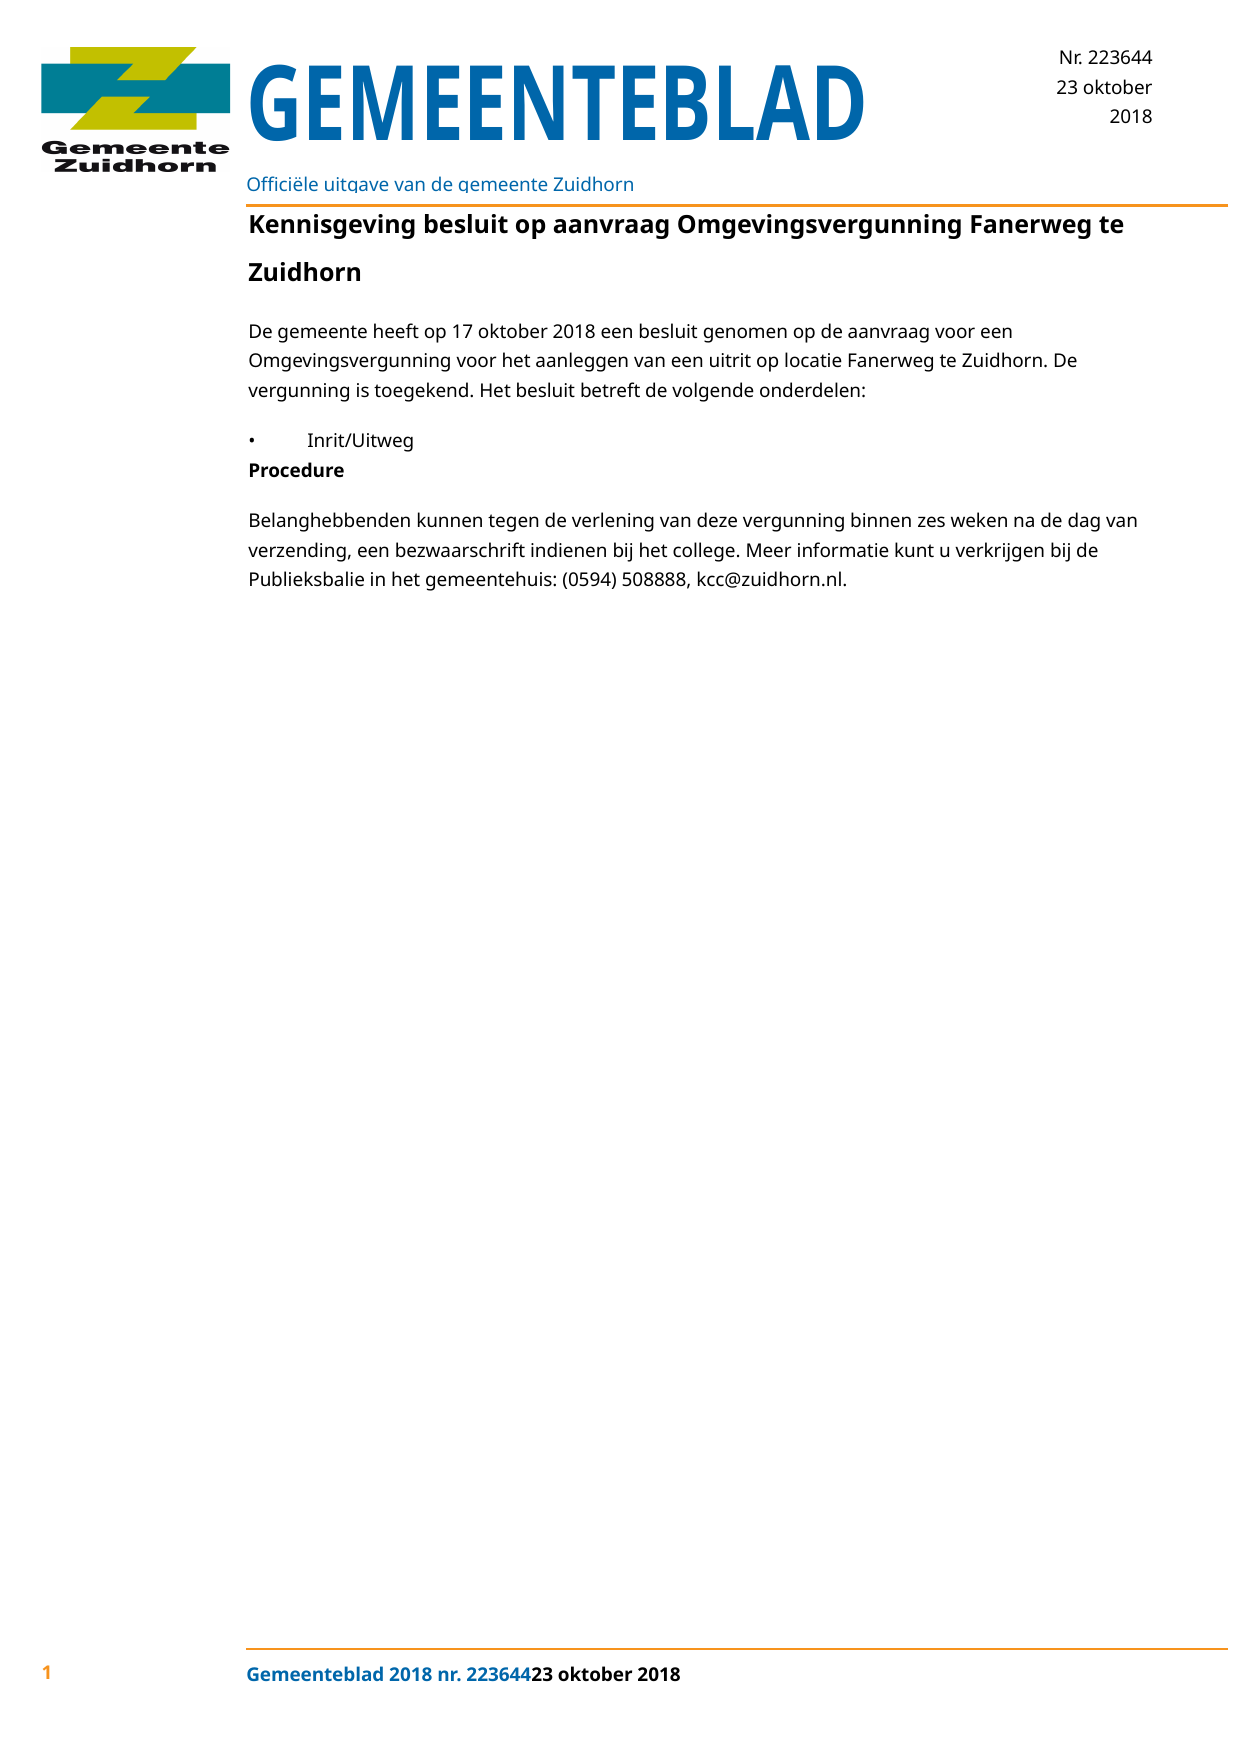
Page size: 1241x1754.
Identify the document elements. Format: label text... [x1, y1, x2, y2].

list Inrit/Uitweg [248, 427, 1152, 453]
text Belanghebbenden kunnen tegen de verlening van deze vergunning binnen zes weken na de dag van verzending, een bezwaarschrift indienen bij het college. Meer informatie kunt u verkrijgen bij de Publieksbalie in het gemeentehuis: (0594) 508888, kcc@zuidhorn.nl. [248, 507, 1152, 592]
text De gemeente heeft op 17 oktober 2018 een besluit genomen op de aanvraag voor een Omgevingsvergunning voor het aanleggen van een uitrit op locatie Fanerweg te Zuidhorn. De vergunning is toegekend. Het besluit betreft de volgende onderdelen: [248, 318, 1152, 403]
picture [41, 47, 231, 172]
text Procedure [248, 457, 1152, 483]
text Kennisgeving besluit op aanvraag Omgevingsvergunning Fanerweg te Zuidhorn [248, 207, 1152, 288]
